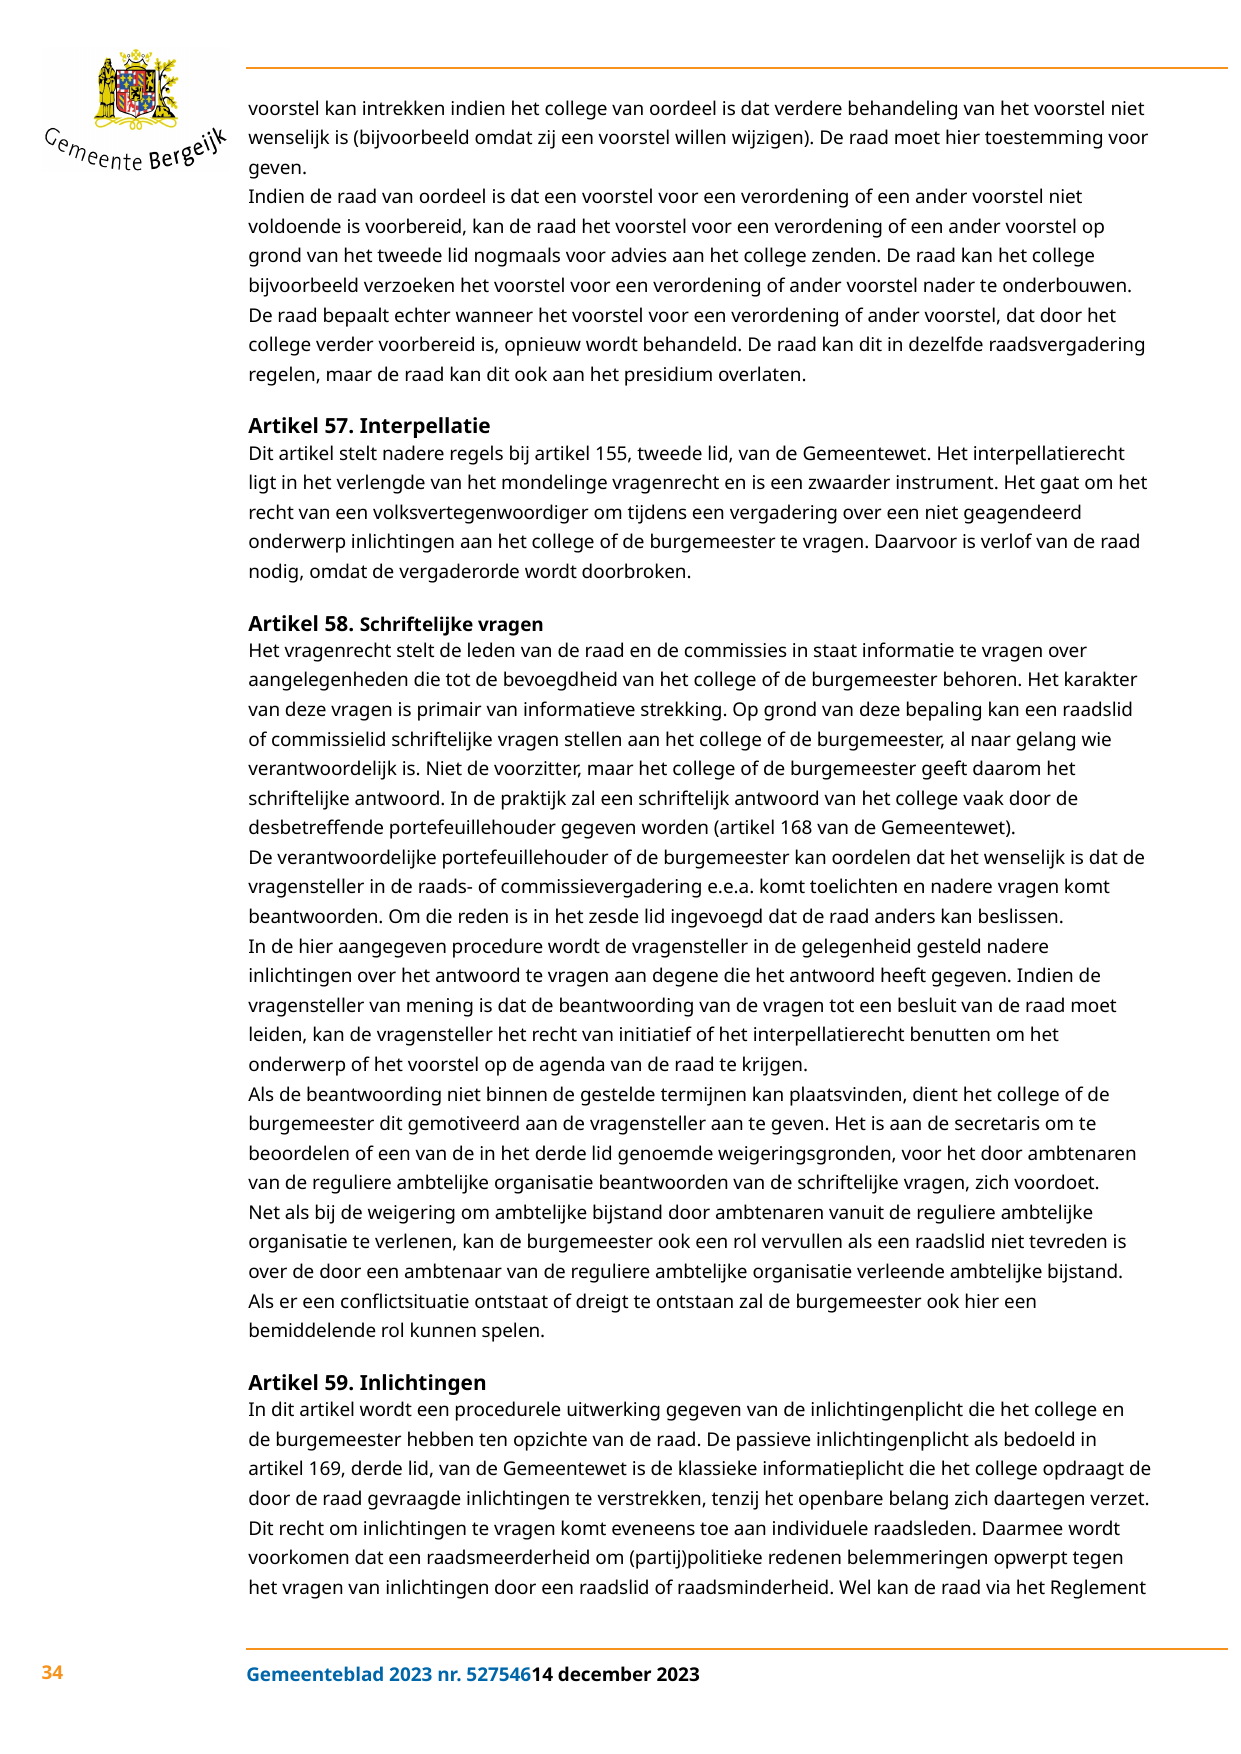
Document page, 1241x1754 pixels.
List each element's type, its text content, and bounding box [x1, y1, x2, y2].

picture [41, 47, 231, 172]
text Dit artikel stelt nadere regels bij artikel 155, tweede lid, van de Gemeentewet. Het interpellatierecht ligt in het verlengde van het mondelinge vragenrecht en is een zwaarder instrument. Het gaat om het recht van een volksvertegenwoordiger om tijdens een vergadering over een niet geagendeerd onderwerp inlichtingen aan het college of de burgemeester te vragen. Daarvoor is verlof van de raad nodig, omdat de vergaderorde wordt doorbroken. [248, 440, 1152, 584]
text Het vragenrecht stelt de leden van de raad en de commissies in staat informatie te vragen over aangelegenheden die tot de bevoegdheid van het college of de burgemeester behoren. Het karakter van deze vragen is primair van informatieve strekking. Op grond van deze bepaling kan een raadslid of commissielid schriftelijke vragen stellen aan het college of de burgemeester, al naar gelang wie verantwoordelijk is. Niet de voorzitter, maar het college of de burgemeester geeft daarom het schriftelijke antwoord. In de praktijk zal een schriftelijk antwoord van het college vaak door de desbetreffende portefeuillehouder gegeven worden (artikel 168 van de Gemeentewet). [248, 637, 1152, 840]
text Artikel 57. Interpellatie [248, 411, 1152, 440]
text Indien de raad van oordeel is dat een voorstel voor een verordening of een ander voorstel niet voldoende is voorbereid, kan de raad het voorstel voor een verordening of een ander voorstel op grond van het tweede lid nogmaals voor advies aan het college zenden. De raad kan het college bijvoorbeeld verzoeken het voorstel voor een verordening of ander voorstel nader te onderbouwen. De raad bepaalt echter wanneer het voorstel voor een verordening of ander voorstel, dat door het college verder voorbereid is, opnieuw wordt behandeld. De raad kan dit in dezelfde raadsvergadering regelen, maar de raad kan dit ook aan het presidium overlaten. [248, 183, 1152, 387]
text Artikel 58. Schriftelijke vragen [248, 609, 1152, 637]
text In de hier aangegeven procedure wordt de vragensteller in de gelegenheid gesteld nadere inlichtingen over het antwoord te vragen aan degene die het antwoord heeft gegeven. Indien de vragensteller van mening is dat de beantwoording van de vragen tot een besluit van de raad moet leiden, kan de vragensteller het recht van initiatief of het interpellatierecht benutten om het onderwerp of het voorstel op de agenda van de raad te krijgen. [248, 933, 1152, 1077]
text De verantwoordelijke portefeuillehouder of de burgemeester kan oordelen dat het wenselijk is dat de vragensteller in de raads- of commissievergadering e.e.a. komt toelichten en nadere vragen komt beantwoorden. Om die reden is in het zesde lid ingevoegd dat de raad anders kan beslissen. [248, 844, 1152, 929]
text voorstel kan intrekken indien het college van oordeel is dat verdere behandeling van het voorstel niet wenselijk is (bijvoorbeeld omdat zij een voorstel willen wijzigen). De raad moet hier toestemming voor geven. [248, 95, 1152, 180]
text Artikel 59. Inlichtingen [248, 1368, 1152, 1396]
text Net als bij de weigering om ambtelijke bijstand door ambtenaren vanuit de reguliere ambtelijke organisatie te verlenen, kan de burgemeester ook een rol vervullen als een raadslid niet tevreden is over de door een ambtenaar van de reguliere ambtelijke organisatie verleende ambtelijke bijstand. Als er een conflictsituatie ontstaat of dreigt te ontstaan zal de burgemeester ook hier een bemiddelende rol kunnen spelen. [248, 1199, 1152, 1343]
text Als de beantwoording niet binnen de gestelde termijnen kan plaatsvinden, dient het college of de burgemeester dit gemotiveerd aan de vragensteller aan te geven. Het is aan de secretaris om te beoordelen of een van de in het derde lid genoemde weigeringsgronden, voor het door ambtenaren van de reguliere ambtelijke organisatie beantwoorden van de schriftelijke vragen, zich voordoet. [248, 1081, 1152, 1195]
text In dit artikel wordt een procedurele uitwerking gegeven van de inlichtingenplicht die het college en de burgemeester hebben ten opzichte van de raad. De passieve inlichtingenplicht als bedoeld in artikel 169, derde lid, van de Gemeentewet is de klassieke informatieplicht die het college opdraagt de door de raad gevraagde inlichtingen te verstrekken, tenzij het openbare belang zich daartegen verzet. Dit recht om inlichtingen te vragen komt eveneens toe aan individuele raadsleden. Daarmee wordt voorkomen dat een raadsmeerderheid om (partij)politieke redenen belemmeringen opwerpt tegen het vragen van inlichtingen door een raadslid of raadsminderheid. Wel kan de raad via het Reglement [248, 1396, 1152, 1599]
